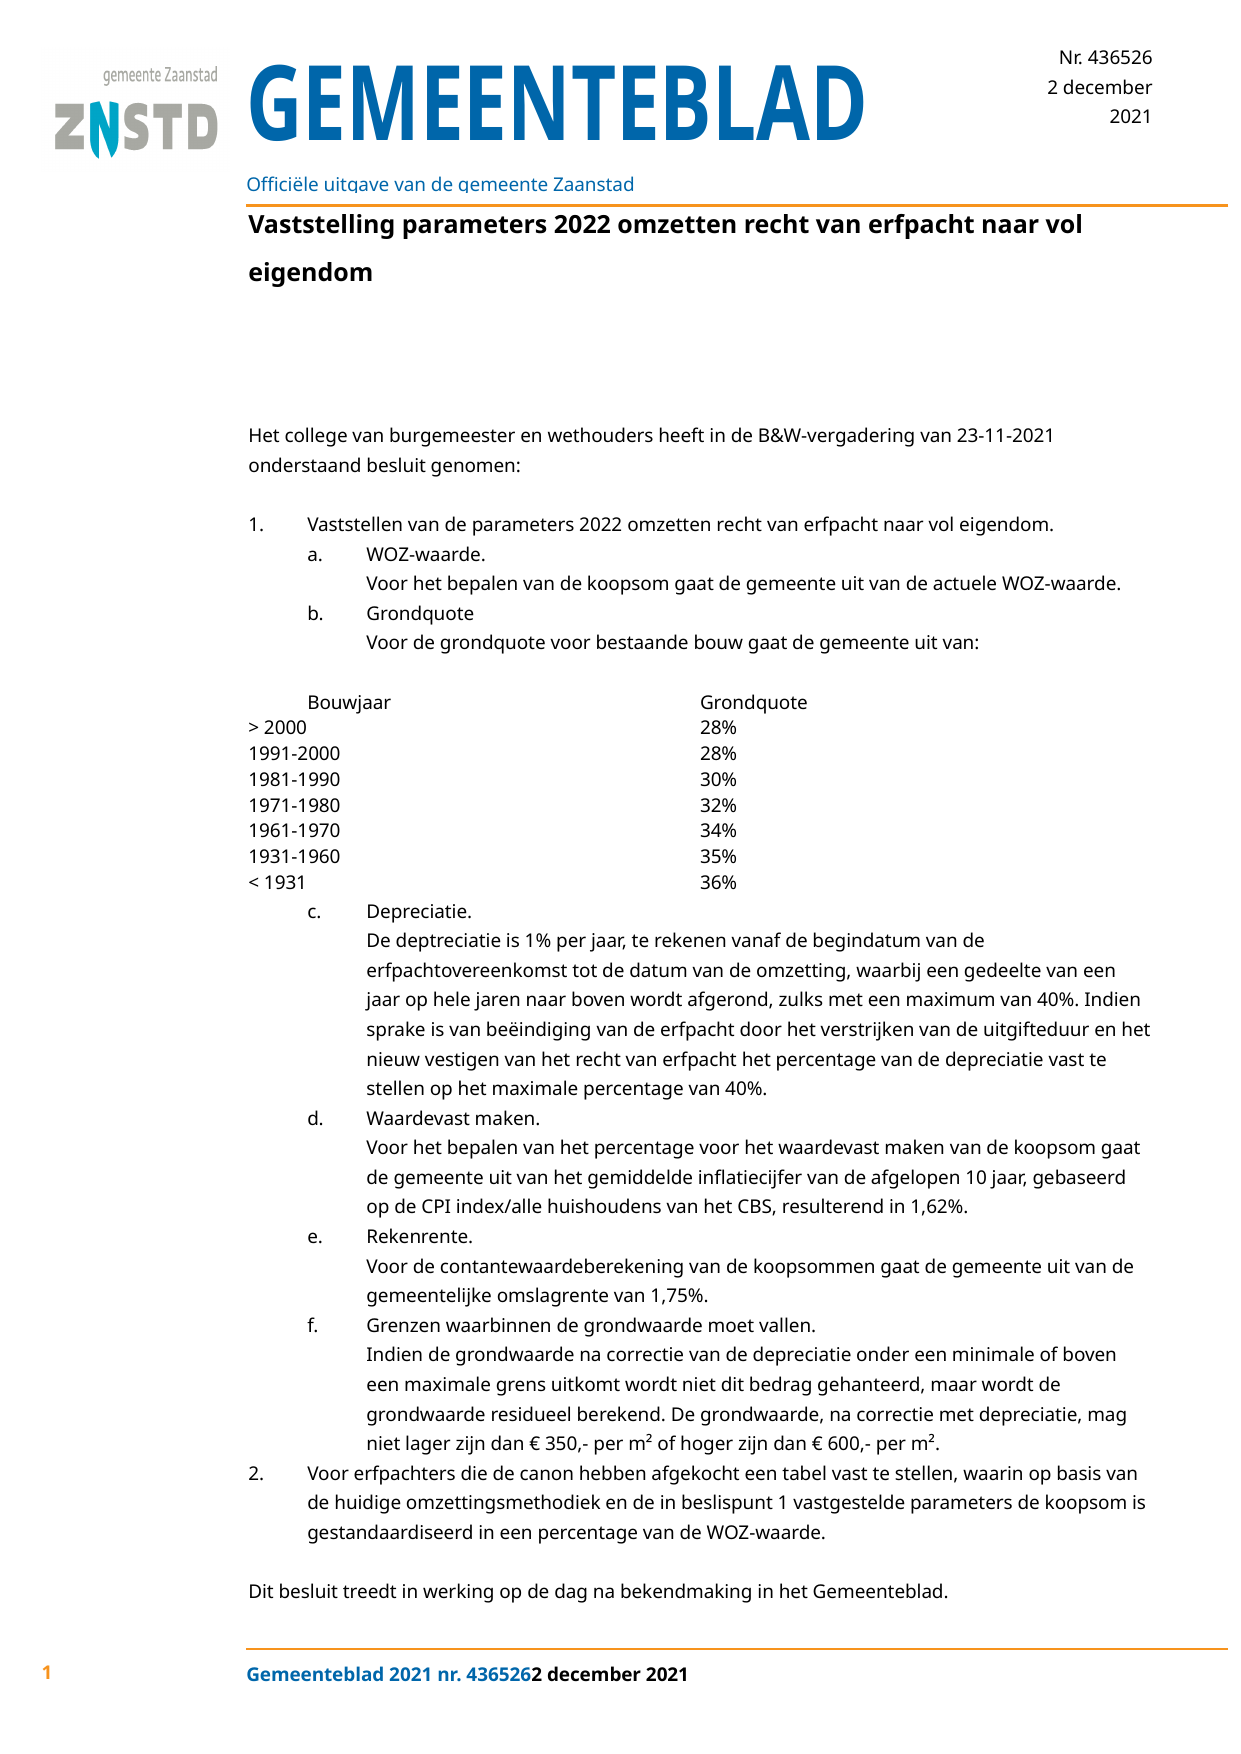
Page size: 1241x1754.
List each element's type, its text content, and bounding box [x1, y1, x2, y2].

list De deptreciatie is 1% per jaar, te rekenen vanaf de begindatum van de erfpachtovereenkomst tot de datum van de omzetting, waarbij een gedeelte van een jaar op hele jaren naar boven wordt afgerond, zulks met een maximum van 40%. Indien sprake is van beëindiging van de erfpacht door het verstrijken van de uitgifteduur en het nieuw vestigen van het recht van erfpacht het percentage van de depreciatie vast te stellen op het maximale percentage van 40%. [307, 927, 1152, 1101]
table_cell > 2000 [248, 715, 700, 740]
table_cell 34% [700, 818, 1152, 843]
list Indien de grondwaarde na correctie van de depreciatie onder een minimale of boven een maximale grens uitkomt wordt niet dit bedrag gehanteerd, maar wordt de grondwaarde residueel berekend. De grondwaarde, na correctie met depreciatie, mag niet lager zijn dan € 350,- per m² of hoger zijn dan € 600,- per m². [307, 1342, 1152, 1456]
table_cell 36% [700, 869, 1152, 895]
list Voor het bepalen van de koopsom gaat de gemeente uit van de actuele WOZ-waarde. [307, 570, 1152, 596]
list Voor de contantewaardeberekening van de koopsommen gaat de gemeente uit van de gemeentelijke omslagrente van 1,75%. [307, 1253, 1152, 1308]
table_cell 30% [700, 766, 1152, 792]
table_cell 28% [700, 740, 1152, 766]
table_cell 32% [700, 792, 1152, 817]
table_header Grondquote [700, 689, 1152, 714]
picture [41, 47, 231, 172]
table_cell 1971-1980 [248, 792, 700, 817]
table_cell 35% [700, 843, 1152, 869]
text Vaststelling parameters 2022 omzetten recht van erfpacht naar vol eigendom [248, 207, 1152, 288]
table_cell 1991-2000 [248, 740, 700, 766]
text Dit besluit treedt in werking op de dag na bekendmaking in het Gemeenteblad. [248, 1578, 1152, 1604]
list Voor erfpachters die de canon hebben afgekocht een tabel vast te stellen, waarin op basis van de huidige omzettingsmethodiek en de in beslispunt 1 vastgestelde parameters de koopsom is gestandaardiseerd in een percentage van de WOZ-waarde. [248, 1460, 1152, 1545]
list Grondquote [307, 600, 1152, 626]
list Depreciatie. [307, 898, 1152, 924]
list Rekenrente. [307, 1223, 1152, 1249]
table_cell 1981-1990 [248, 766, 700, 792]
table_cell 1961-1970 [248, 818, 700, 843]
list Voor het bepalen van het percentage voor het waardevast maken van de koopsom gaat de gemeente uit van het gemiddelde inflatiecijfer van de afgelopen 10 jaar, gebaseerd op de CPI index/alle huishoudens van het CBS, resulterend in 1,62%. [307, 1134, 1152, 1219]
table_cell 28% [700, 715, 1152, 740]
list WOZ-waarde. [307, 541, 1152, 567]
list Grenzen waarbinnen de grondwaarde moet vallen. [307, 1312, 1152, 1338]
list Vaststellen van de parameters 2022 omzetten recht van erfpacht naar vol eigendom. [248, 511, 1152, 537]
text Het college van burgemeester en wethouders heeft in de B&W-vergadering van 23-11-2021 onderstaand besluit genomen: [248, 422, 1152, 478]
list Voor de grondquote voor bestaande bouw gaat de gemeente uit van: [307, 629, 1152, 655]
table_cell 1931-1960 [248, 843, 700, 869]
list Waardevast maken. [307, 1105, 1152, 1131]
table_header Bouwjaar [248, 689, 700, 714]
table_cell < 1931 [248, 869, 700, 895]
